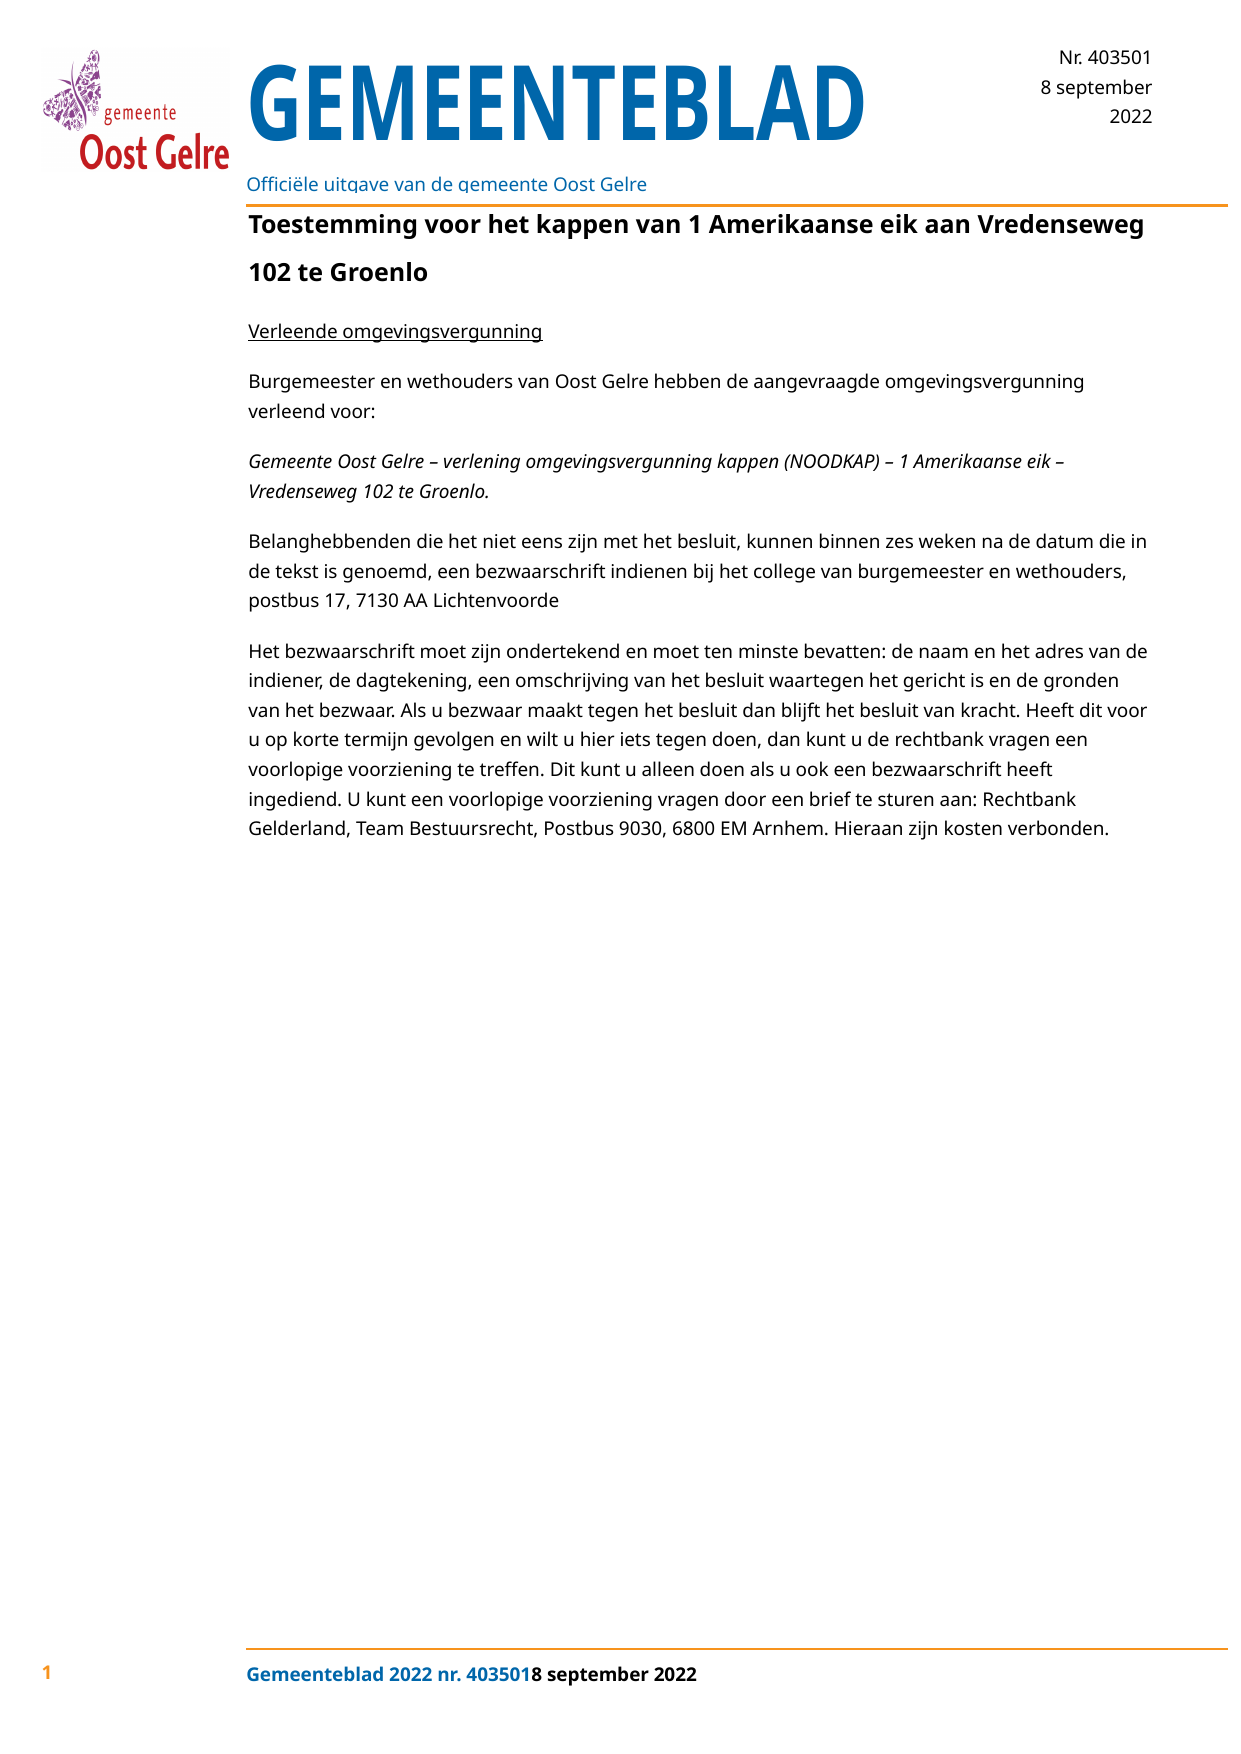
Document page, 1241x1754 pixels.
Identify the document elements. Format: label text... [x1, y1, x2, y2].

text Het bezwaarschrift moet zijn ondertekend en moet ten minste bevatten: de naam en het adres van de indiener, de dagtekening, een omschrijving van het besluit waartegen het gericht is en de gronden van het bezwaar. Als u bezwaar maakt tegen het besluit dan blijft het besluit van kracht. Heeft dit voor u op korte termijn gevolgen en wilt u hier iets tegen doen, dan kunt u de rechtbank vragen een voorlopige voorziening te treffen. Dit kunt u alleen doen als u ook een bezwaarschrift heeft ingediend. U kunt een voorlopige voorziening vragen door een brief te sturen aan: Rechtbank Gelderland, Team Bestuursrecht, Postbus 9030, 6800 EM Arnhem. Hieraan zijn kosten verbonden. [248, 638, 1152, 841]
text Toestemming voor het kappen van 1 Amerikaanse eik aan Vredenseweg 102 te Groenlo [248, 207, 1152, 288]
text Burgemeester en wethouders van Oost Gelre hebben de aangevraagde omgevingsvergunning verleend voor: [248, 368, 1152, 424]
text Verleende omgevingsvergunning [248, 318, 1152, 344]
text Belanghebbenden die het niet eens zijn met het besluit, kunnen binnen zes weken na de datum die in de tekst is genoemd, een bezwaarschrift indienen bij het college van burgemeester en wethouders, postbus 17, 7130 AA Lichtenvoorde [248, 528, 1152, 613]
picture [41, 47, 231, 172]
text Gemeente Oost Gelre – verlening omgevingsvergunning kappen (NOODKAP) – 1 Amerikaanse eik – Vredenseweg 102 te Groenlo. [248, 448, 1152, 504]
